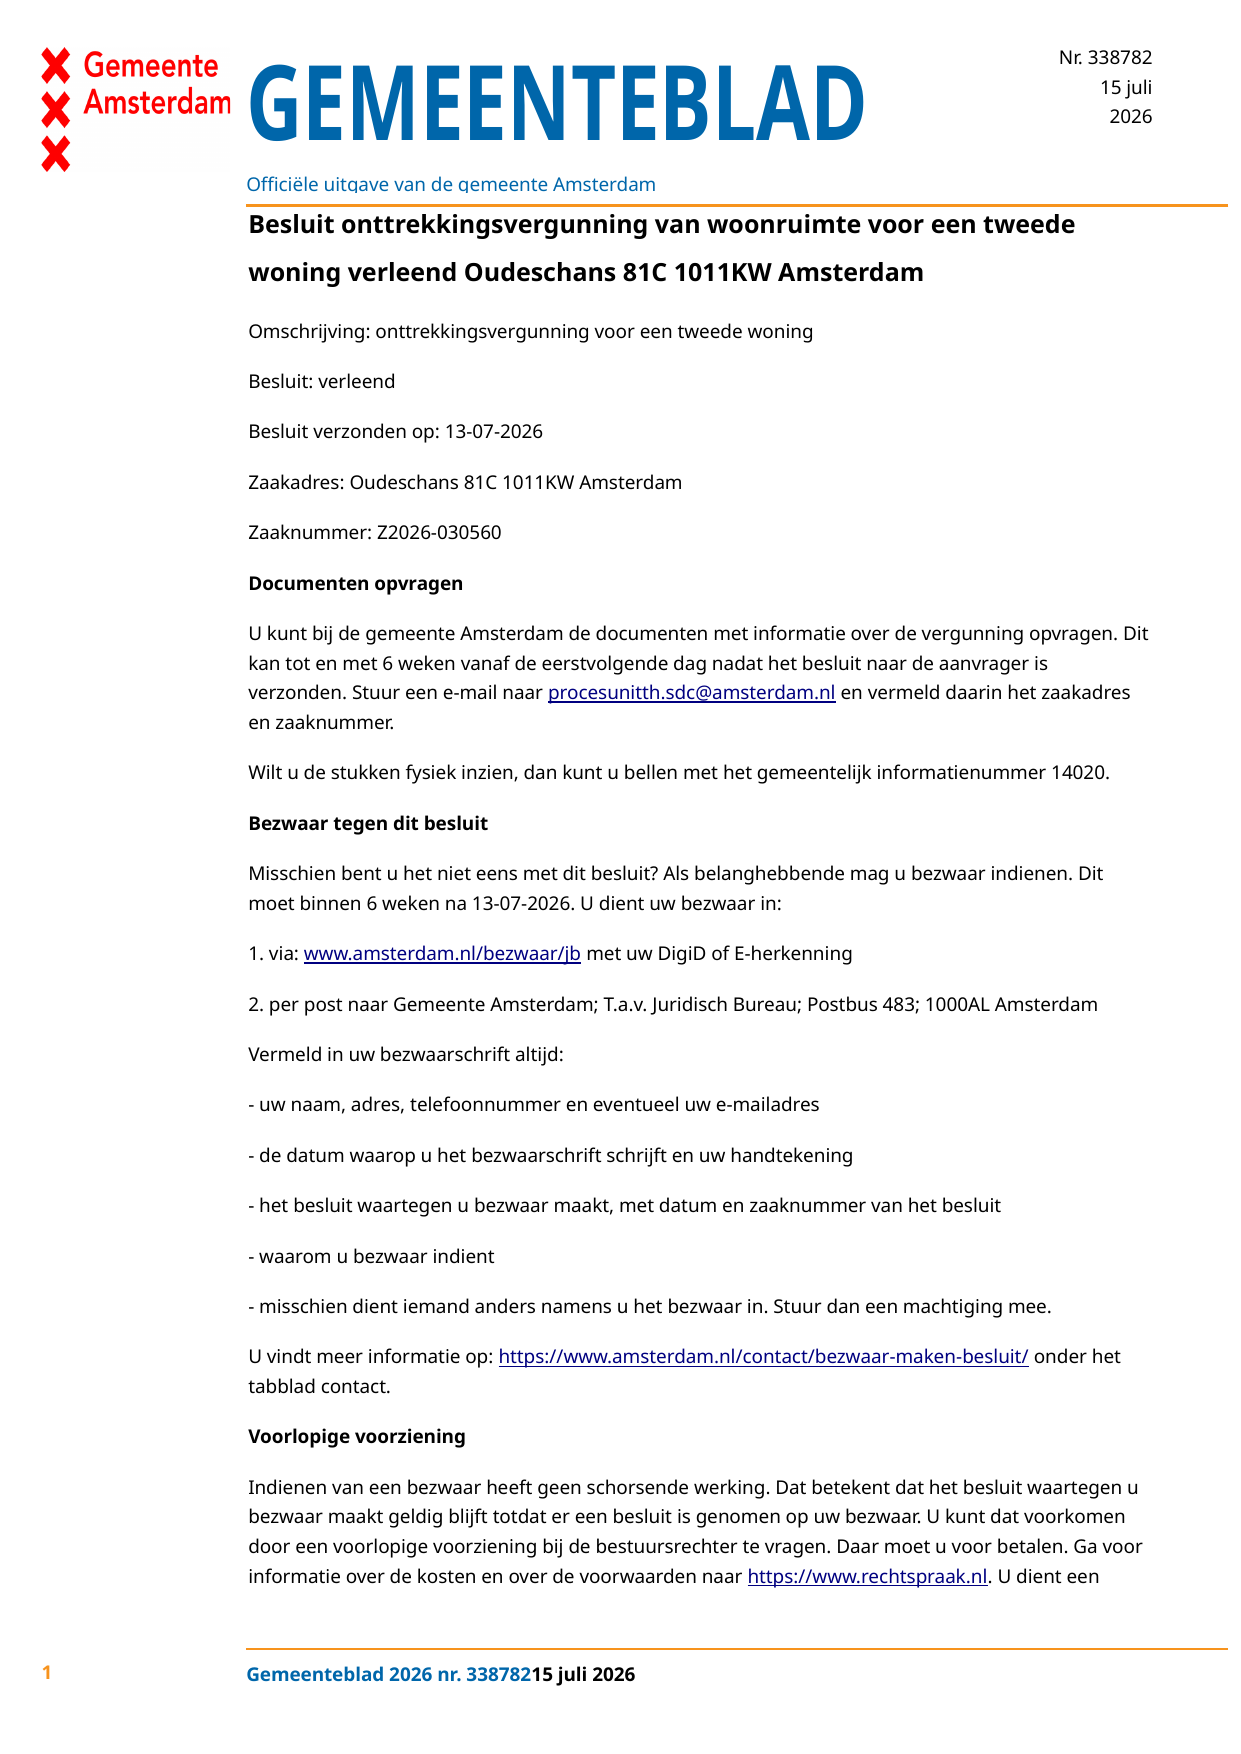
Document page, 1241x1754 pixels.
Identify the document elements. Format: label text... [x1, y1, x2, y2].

text - waarom u bezwaar indient [248, 1243, 1152, 1269]
text Zaakadres: Oudeschans 81C 1011KW Amsterdam [248, 469, 1152, 495]
text - uw naam, adres, telefoonnummer en eventueel uw e-mailadres [248, 1092, 1152, 1117]
text Misschien bent u het niet eens met dit besluit? Als belanghebbende mag u bezwaar indienen. Dit moet binnen 6 weken na 13-07-2026. U dient uw bezwaar in: [248, 860, 1152, 916]
text Indienen van een bezwaar heeft geen schorsende werking. Dat betekent dat het besluit waartegen u bezwaar maakt geldig blijft totdat er een besluit is genomen op uw bezwaar. U kunt dat voorkomen door een voorlopige voorziening bij de bestuursrechter te vragen. Daar moet u voor betalen. Ga voor informatie over de kosten en over de voorwaarden naar https://www.rechtspraak.nl. U dient een [248, 1474, 1152, 1589]
text - misschien dient iemand anders namens u het bezwaar in. Stuur dan een machtiging mee. [248, 1293, 1152, 1319]
text U kunt bij de gemeente Amsterdam de documenten met informatie over de vergunning opvragen. Dit kan tot en met 6 weken vanaf de eerstvolgende dag nadat het besluit naar de aanvrager is verzonden. Stuur een e-mail naar procesunitth.sdc@amsterdam.nl en vermeld daarin het zaakadres en zaaknummer. [248, 620, 1152, 735]
text Documenten opvragen [248, 570, 1152, 596]
text Vermeld in uw bezwaarschrift altijd: [248, 1041, 1152, 1067]
text - de datum waarop u het bezwaarschrift schrijft en uw handtekening [248, 1142, 1152, 1168]
text 2. per post naar Gemeente Amsterdam; T.a.v. Juridisch Bureau; Postbus 483; 1000AL Amsterdam [248, 991, 1152, 1017]
text - het besluit waartegen u bezwaar maakt, met datum en zaaknummer van het besluit [248, 1192, 1152, 1218]
text Omschrijving: onttrekkingsvergunning voor een tweede woning [248, 318, 1152, 344]
text 1. via: www.amsterdam.nl/bezwaar/jb met uw DigiD of E-herkenning [248, 940, 1152, 966]
text Zaaknummer: Z2026-030560 [248, 519, 1152, 545]
text Besluit onttrekkingsvergunning van woonruimte voor een tweede woning verleend Oudeschans 81C 1011KW Amsterdam [248, 207, 1152, 288]
text Voorlopige voorziening [248, 1424, 1152, 1449]
text U vindt meer informatie op: https://www.amsterdam.nl/contact/bezwaar-maken-besluit/ onder het tabblad contact. [248, 1344, 1152, 1399]
text Besluit: verleend [248, 368, 1152, 394]
picture [41, 47, 231, 172]
text Bezwaar tegen dit besluit [248, 810, 1152, 836]
text Besluit verzonden op: 13-07-2026 [248, 419, 1152, 444]
text Wilt u de stukken fysiek inzien, dan kunt u bellen met het gemeentelijk informatienummer 14020. [248, 759, 1152, 785]
